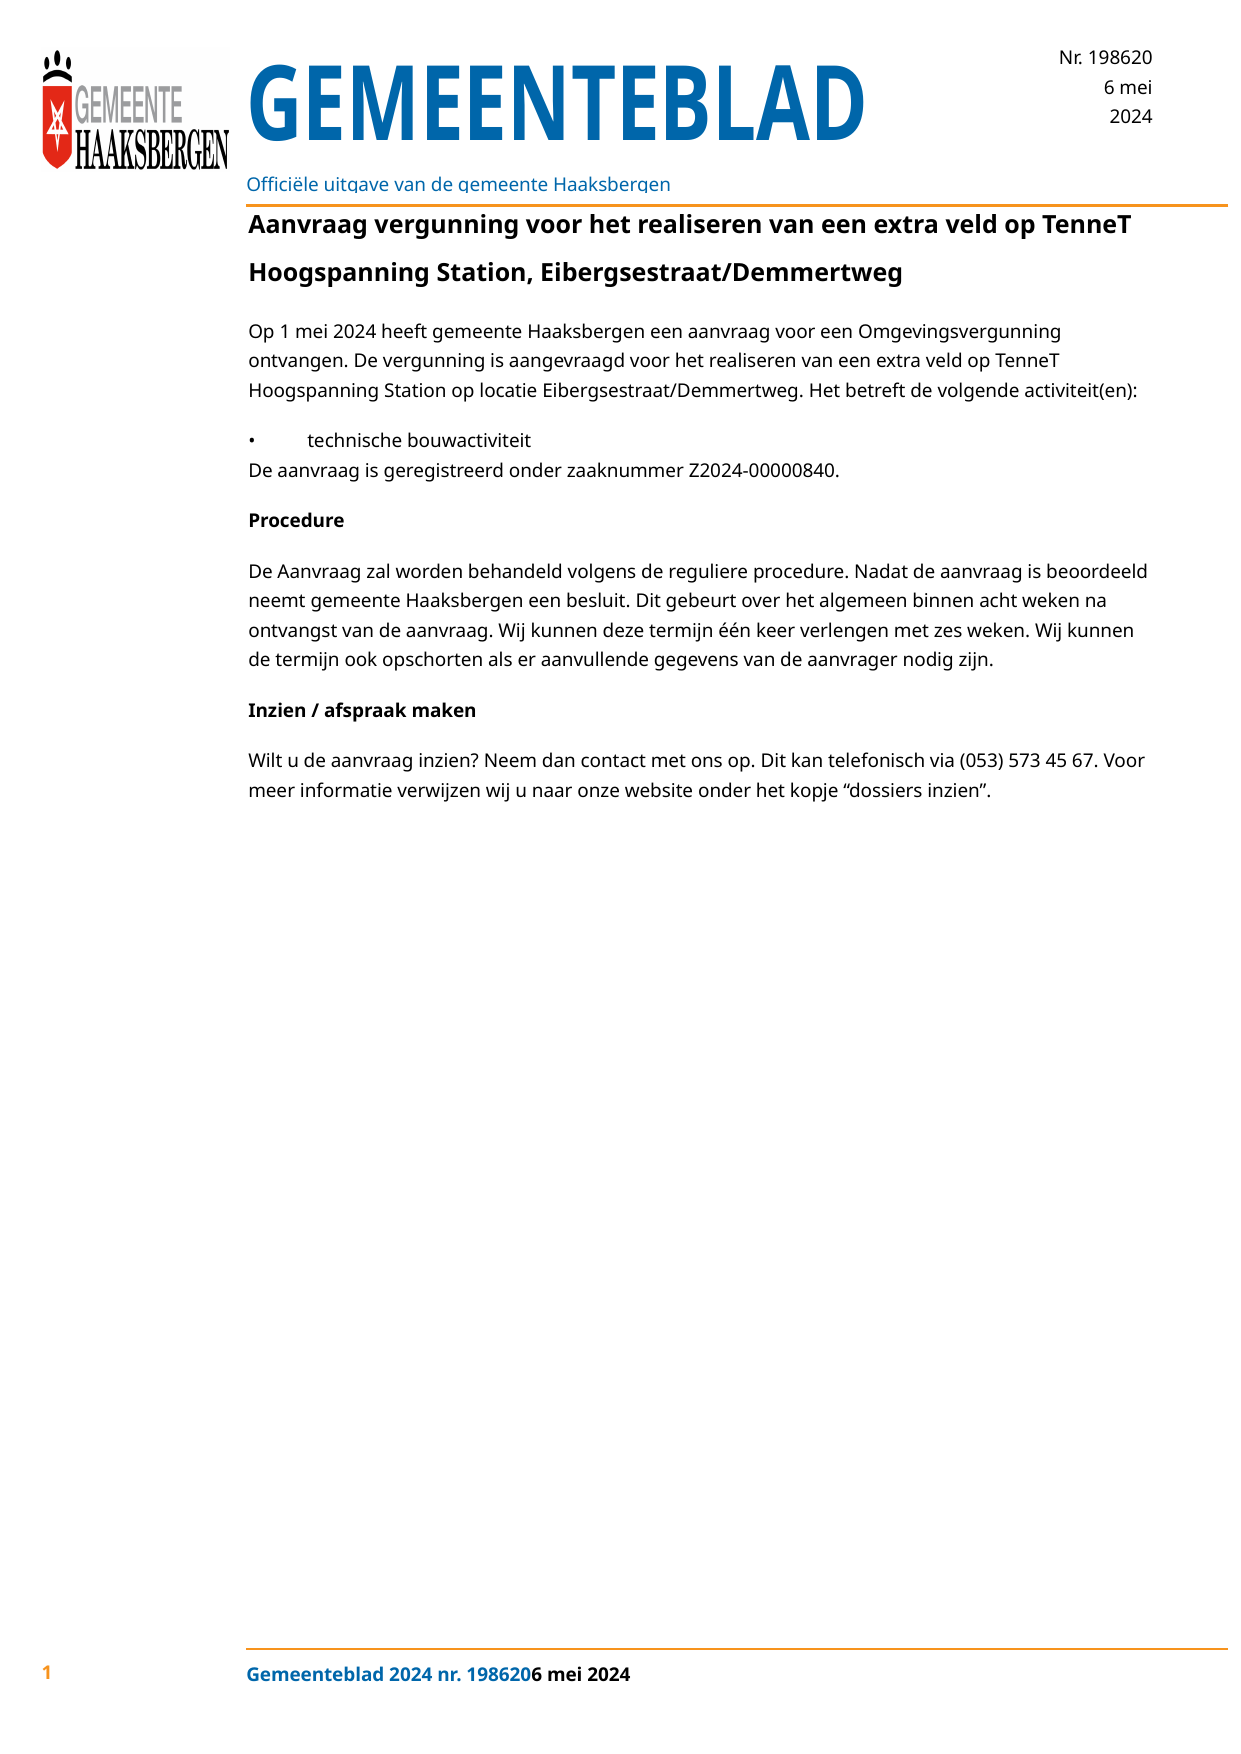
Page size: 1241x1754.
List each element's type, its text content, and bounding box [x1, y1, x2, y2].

list technische bouwactiviteit [248, 427, 1152, 453]
text Aanvraag vergunning voor het realiseren van een extra veld op TenneT Hoogspanning Station, Eibergsestraat/Demmertweg [248, 207, 1152, 288]
text Inzien / afspraak maken [248, 697, 1152, 723]
text Wilt u de aanvraag inzien? Neem dan contact met ons op. Dit kan telefonisch via (053) 573 45 67. Voor meer informatie verwijzen wij u naar onze website onder het kopje “dossiers inzien”. [248, 747, 1152, 803]
picture [41, 47, 231, 172]
text Op 1 mei 2024 heeft gemeente Haaksbergen een aanvraag voor een Omgevingsvergunning ontvangen. De vergunning is aangevraagd voor het realiseren van een extra veld op TenneT Hoogspanning Station op locatie Eibergsestraat/Demmertweg. Het betreft de volgende activiteit(en): [248, 318, 1152, 403]
text De aanvraag is geregistreerd onder zaaknummer Z2024-00000840. [248, 457, 1152, 483]
text Procedure [248, 507, 1152, 533]
text De Aanvraag zal worden behandeld volgens de reguliere procedure. Nadat de aanvraag is beoordeeld neemt gemeente Haaksbergen een besluit. Dit gebeurt over het algemeen binnen acht weken na ontvangst van de aanvraag. Wij kunnen deze termijn één keer verlengen met zes weken. Wij kunnen de termijn ook opschorten als er aanvullende gegevens van de aanvrager nodig zijn. [248, 558, 1152, 672]
